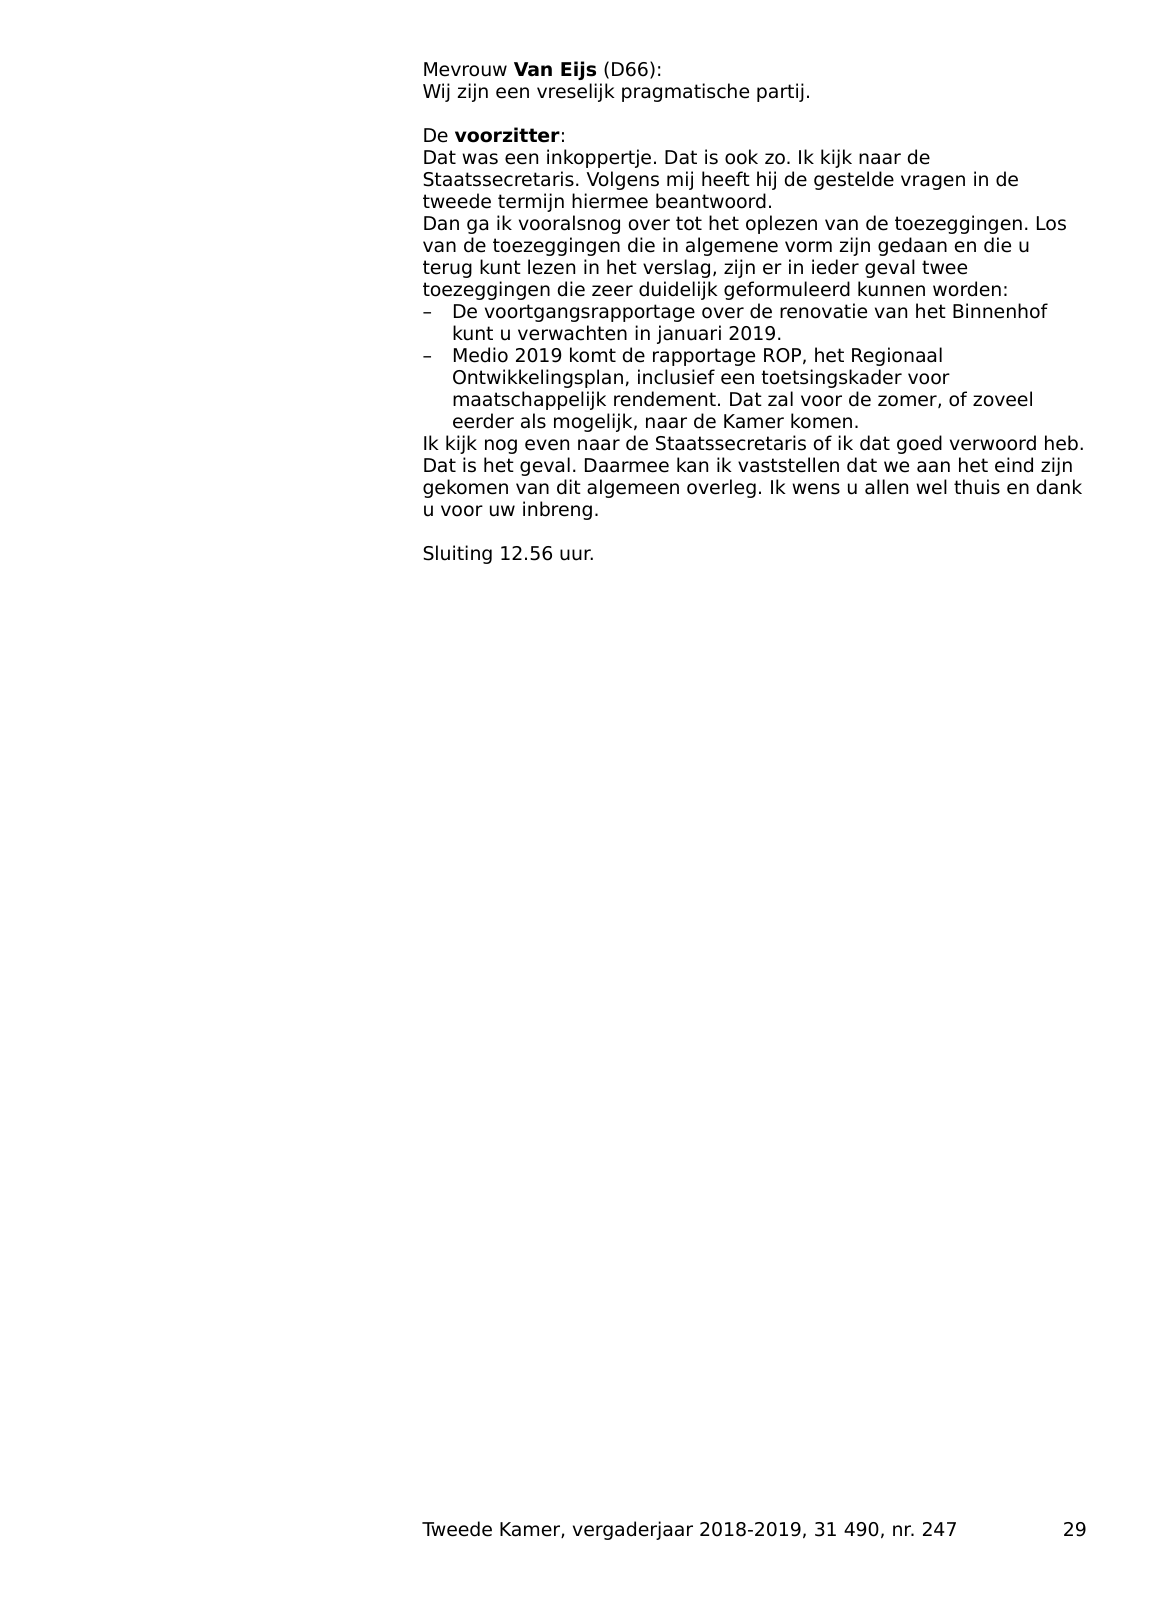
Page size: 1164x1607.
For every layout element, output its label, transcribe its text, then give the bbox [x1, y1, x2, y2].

text Dan ga ik vooralsnog over tot het oplezen van de toezeggingen. Los van de toezeggingen die in algemene vorm zijn gedaan en die u terug kunt lezen in het verslag, zijn er in ieder geval twee toezeggingen die zeer duidelijk geformuleerd kunnen worden: [422, 213, 1087, 301]
text – De voortgangsrapportage over de renovatie van het Binnenhof kunt u verwachten in januari 2019. [422, 301, 1087, 345]
text – Medio 2019 komt de rapportage ROP, het Regionaal Ontwikkelingsplan, inclusief een toetsingskader voor maatschappelijk rendement. Dat zal voor de zomer, of zoveel eerder als mogelijk, naar de Kamer komen. [422, 345, 1087, 433]
text Sluiting 12.56 uur. [422, 543, 1087, 565]
text Ik kijk nog even naar de Staatssecretaris of ik dat goed verwoord heb. Dat is het geval. Daarmee kan ik vaststellen dat we aan het eind zijn gekomen van dit algemeen overleg. Ik wens u allen wel thuis en dank u voor uw inbreng. [422, 433, 1087, 521]
text De voorzitter: [422, 125, 1087, 147]
text Mevrouw Van Eijs (D66): [422, 59, 1087, 81]
text Dat was een inkoppertje. Dat is ook zo. Ik kijk naar de Staatssecretaris. Volgens mij heeft hij de gestelde vragen in de tweede termijn hiermee beantwoord. [422, 147, 1087, 213]
text Wij zijn een vreselijk pragmatische partij. [422, 81, 1087, 103]
